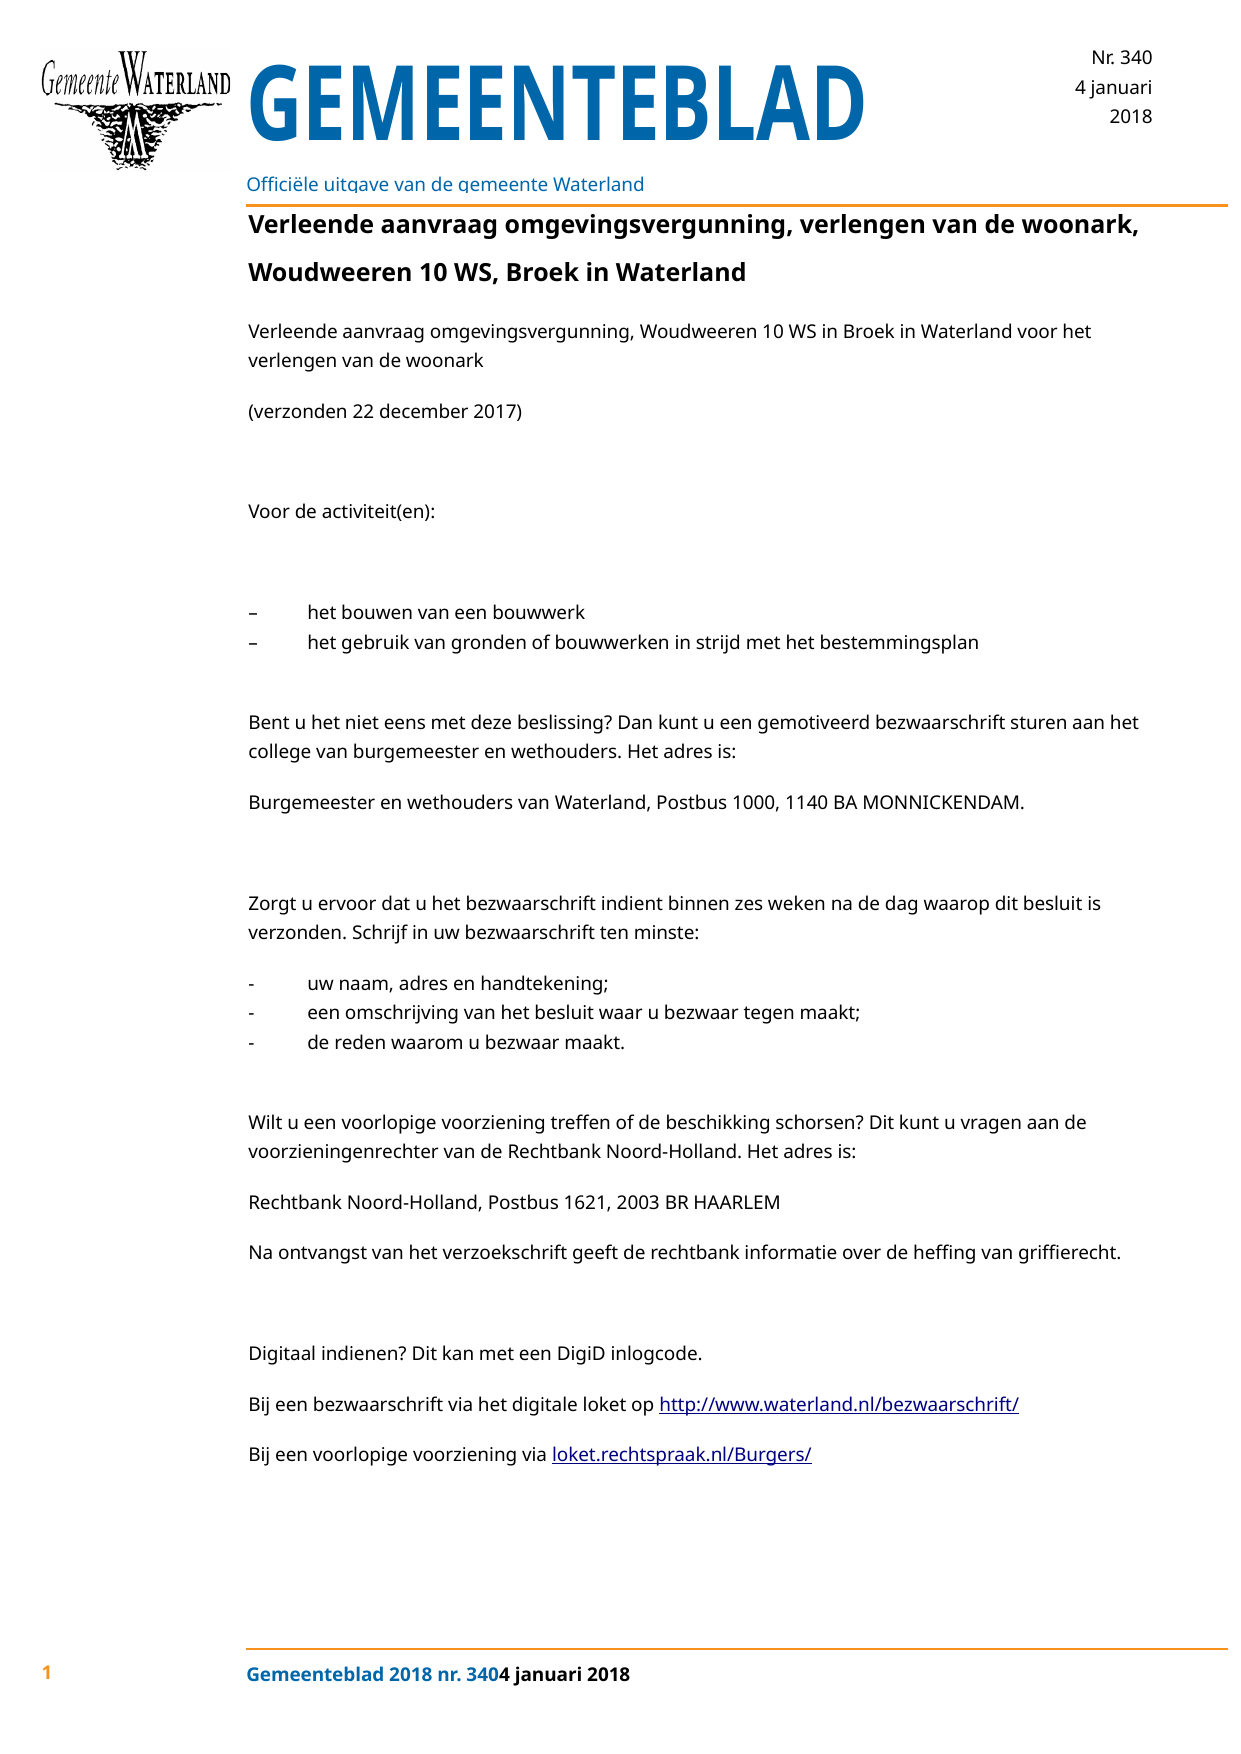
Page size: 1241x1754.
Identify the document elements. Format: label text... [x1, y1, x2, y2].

text Wilt u een voorlopige voorziening treffen of de beschikking schorsen? Dit kunt u vragen aan de voorzieningenrechter van de Rechtbank Noord-Holland. Het adres is: [248, 1109, 1152, 1164]
text Bij een bezwaarschrift via het digitale loket op http://www.waterland.nl/bezwaarschrift/ [248, 1391, 1152, 1417]
list een omschrijving van het besluit waar u bezwaar tegen maakt; [248, 999, 1152, 1025]
text Voor de activiteit(en): [248, 499, 1152, 524]
list uw naam, adres en handtekening; [248, 970, 1152, 996]
list de reden waarom u bezwaar maakt. [248, 1029, 1152, 1055]
text Bent u het niet eens met deze beslissing? Dan kunt u een gemotiveerd bezwaarschrift sturen aan het college van burgemeester en wethouders. Het adres is: [248, 709, 1152, 764]
text Verleende aanvraag omgevingsvergunning, verlengen van de woonark, Woudweeren 10 WS, Broek in Waterland [248, 207, 1152, 288]
text Bij een voorlopige voorziening via loket.rechtspraak.nl/Burgers/ [248, 1441, 1152, 1467]
text Verleende aanvraag omgevingsvergunning, Woudweeren 10 WS in Broek in Waterland voor het verlengen van de woonark [248, 318, 1152, 373]
text Na ontvangst van het verzoekschrift geeft de rechtbank informatie over de heffing van griffierecht. [248, 1239, 1152, 1265]
text (verzonden 22 december 2017) [248, 398, 1152, 424]
text Digitaal indienen? Dit kan met een DigiD inlogcode. [248, 1340, 1152, 1366]
list het gebruik van gronden of bouwwerken in strijd met het bestemmingsplan [248, 629, 1152, 655]
text Zorgt u ervoor dat u het bezwaarschrift indient binnen zes weken na de dag waarop dit besluit is verzonden. Schrijf in uw bezwaarschrift ten minste: [248, 890, 1152, 945]
text Rechtbank Noord-Holland, Postbus 1621, 2003 BR HAARLEM [248, 1189, 1152, 1215]
list het bouwen van een bouwwerk [248, 599, 1152, 625]
picture [41, 47, 231, 172]
text Burgemeester en wethouders van Waterland, Postbus 1000, 1140 BA MONNICKENDAM. [248, 789, 1152, 815]
